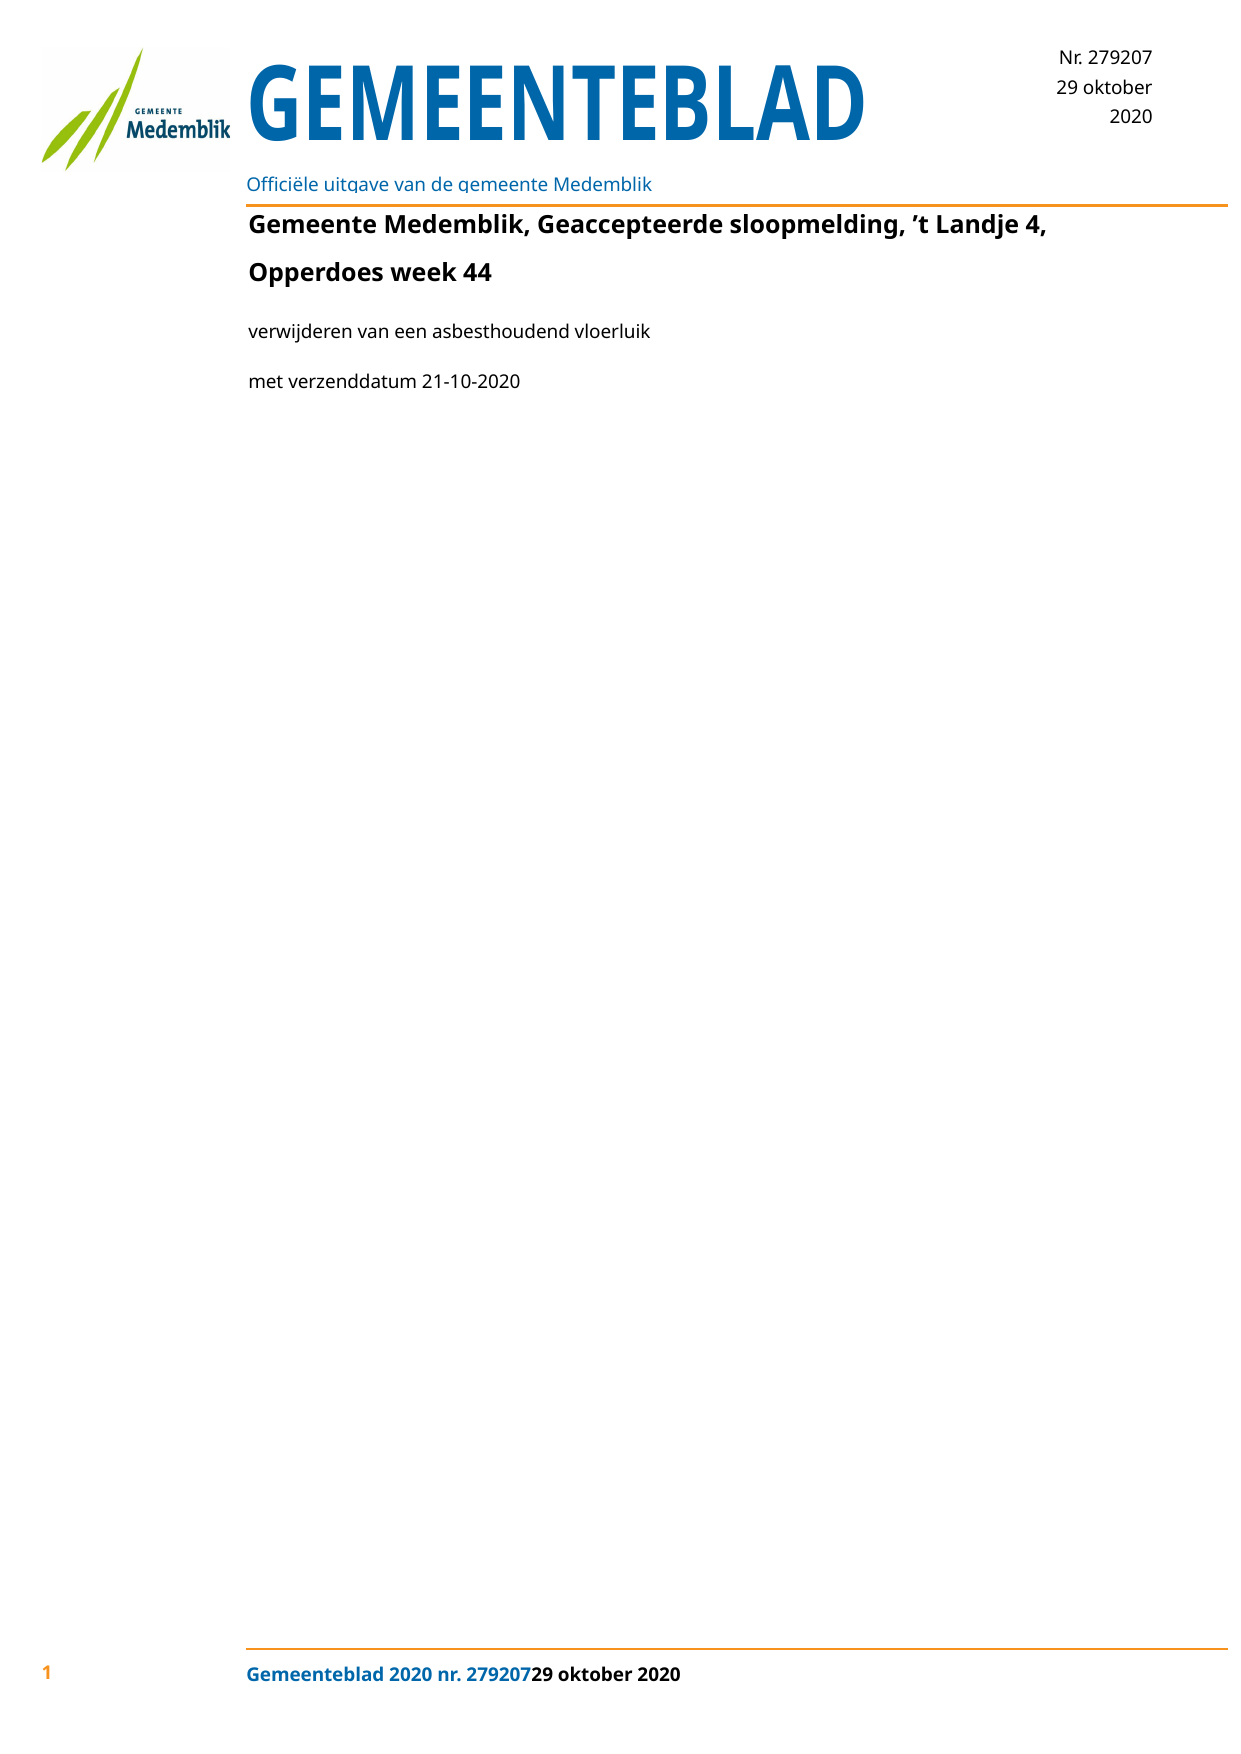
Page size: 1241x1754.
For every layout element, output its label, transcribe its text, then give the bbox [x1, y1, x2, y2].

text met verzenddatum 21-10-2020 [248, 368, 1152, 394]
text Gemeente Medemblik, Geaccepteerde sloopmelding, ’t Landje 4, Opperdoes week 44 [248, 207, 1152, 288]
text verwijderen van een asbesthoudend vloerluik [248, 318, 1152, 344]
picture [41, 47, 231, 172]
